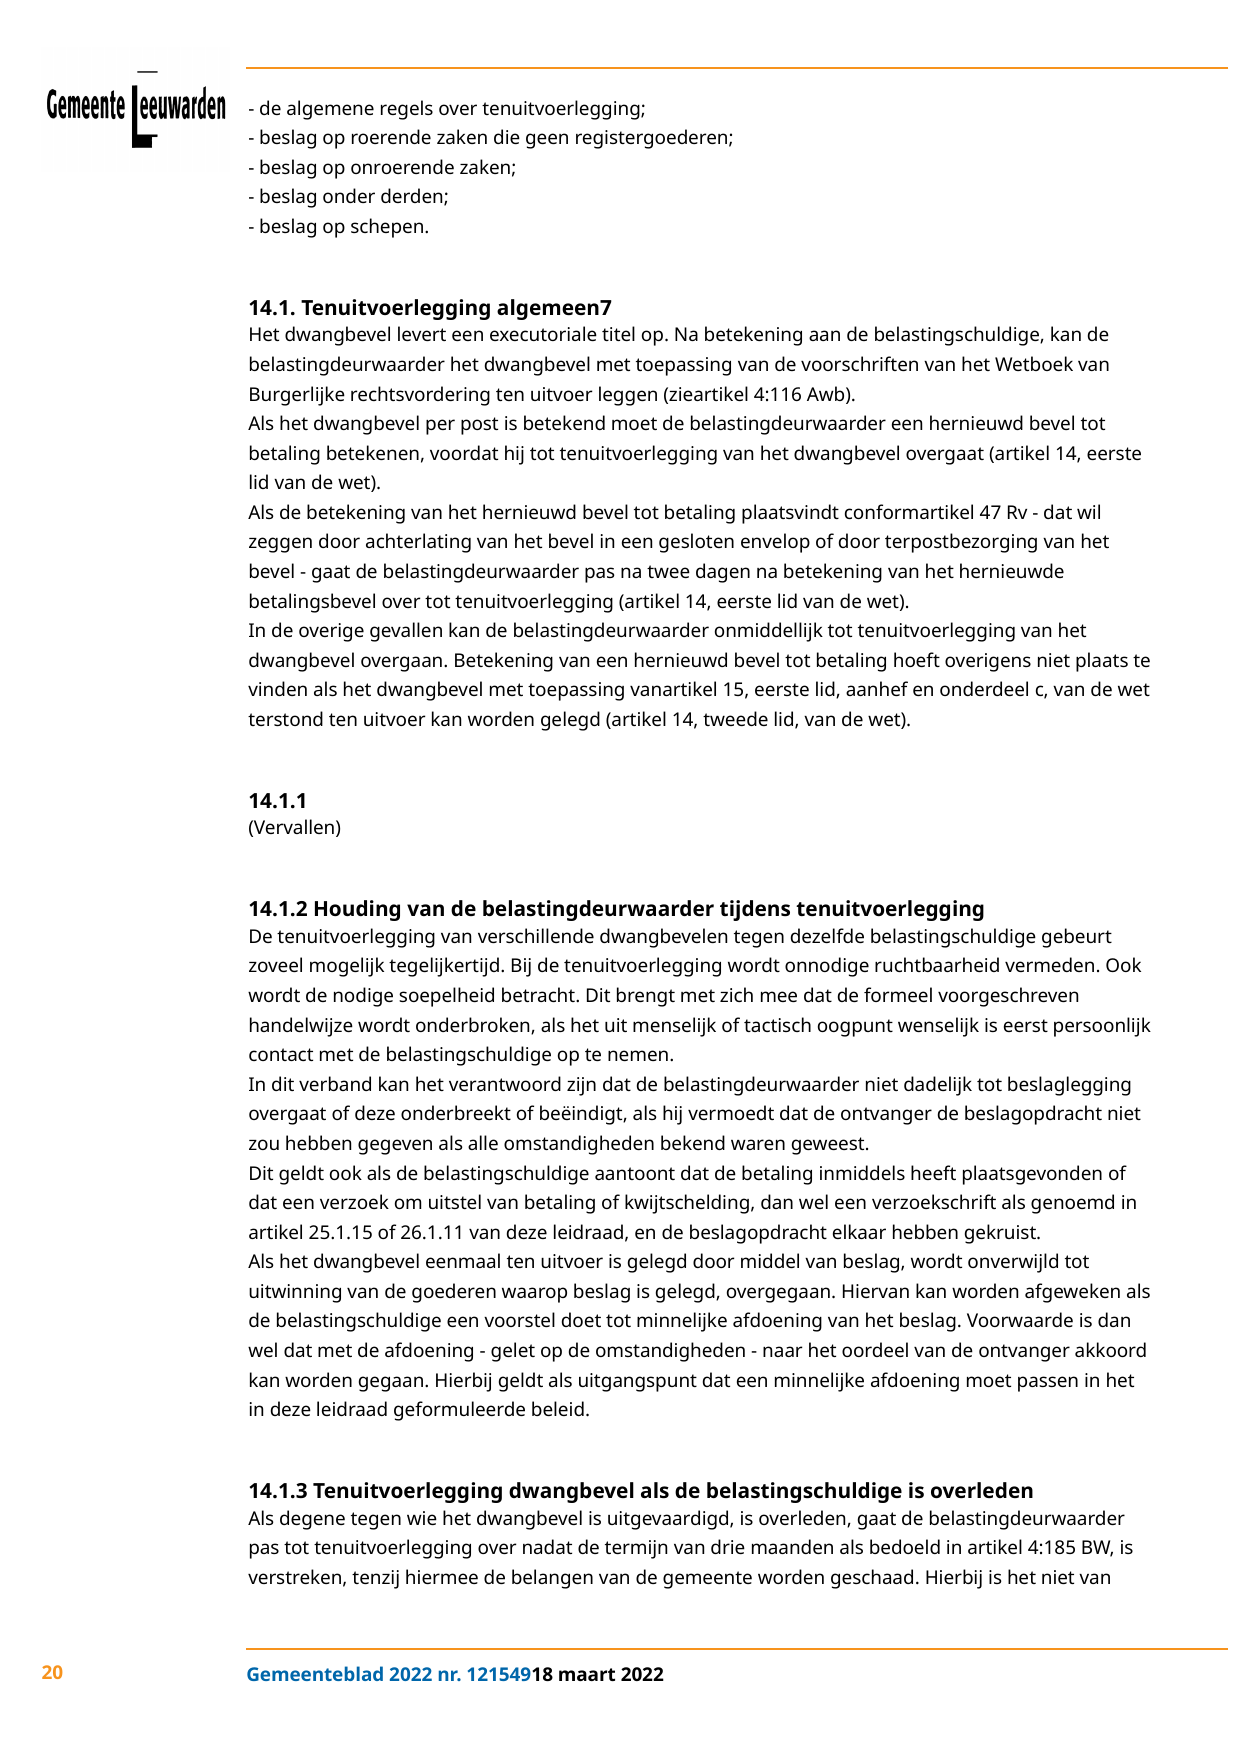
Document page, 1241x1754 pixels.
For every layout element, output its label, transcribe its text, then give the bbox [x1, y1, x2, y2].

text - beslag onder derden; [248, 183, 1152, 209]
text Het dwangbevel levert een executoriale titel op. Na betekening aan de belastingschuldige, kan de belastingdeurwaarder het dwangbevel met toepassing van de voorschriften van het Wetboek van Burgerlijke rechtsvordering ten uitvoer leggen (zieartikel 4:116 Awb). [248, 322, 1152, 406]
text - beslag op onroerende zaken; [248, 154, 1152, 180]
text - beslag op roerende zaken die geen registergoederen; [248, 124, 1152, 150]
text Als degene tegen wie het dwangbevel is uitgevaardigd, is overleden, gaat de belastingdeurwaarder pas tot tenuitvoerlegging over nadat de termijn van drie maanden als bedoeld in artikel 4:185 BW, is verstreken, tenzij hiermee de belangen van de gemeente worden geschaad. Hierbij is het niet van [248, 1505, 1152, 1590]
text - de algemene regels over tenuitvoerlegging; [248, 95, 1152, 121]
picture [41, 47, 231, 172]
text (Vervallen) [248, 814, 1152, 840]
text - beslag op schepen. [248, 213, 1152, 239]
text 14.1.2 Houding van de belastingdeurwaarder tijdens tenuitvoerlegging [248, 894, 1152, 923]
text 14.1. Tenuitvoerlegging algemeen7 [248, 293, 1152, 322]
text Als het dwangbevel eenmaal ten uitvoer is gelegd door middel van beslag, wordt onverwijld tot uitwinning van de goederen waarop beslag is gelegd, overgegaan. Hiervan kan worden afgeweken als de belastingschuldige een voorstel doet tot minnelijke afdoening van het beslag. Voorwaarde is dan wel dat met de afdoening - gelet op de omstandigheden - naar het oordeel van de ontvanger akkoord kan worden gegaan. Hierbij geldt als uitgangspunt dat een minnelijke afdoening moet passen in het in deze leidraad geformuleerde beleid. [248, 1248, 1152, 1422]
text 14.1.1 [248, 786, 1152, 814]
text Dit geldt ook als de belastingschuldige aantoont dat de betaling inmiddels heeft plaatsgevonden of dat een verzoek om uitstel van betaling of kwijtschelding, dan wel een verzoekschrift als genoemd in artikel 25.1.15 of 26.1.11 van deze leidraad, en de beslagopdracht elkaar hebben gekruist. [248, 1160, 1152, 1244]
text In de overige gevallen kan de belastingdeurwaarder onmiddellijk tot tenuitvoerlegging van het dwangbevel overgaan. Betekening van een hernieuwd bevel tot betaling hoeft overigens niet plaats te vinden als het dwangbevel met toepassing vanartikel 15, eerste lid, aanhef en onderdeel c, van de wet terstond ten uitvoer kan worden gelegd (artikel 14, tweede lid, van de wet). [248, 617, 1152, 732]
text Als het dwangbevel per post is betekend moet de belastingdeurwaarder een hernieuwd bevel tot betaling betekenen, voordat hij tot tenuitvoerlegging van het dwangbevel overgaat (artikel 14, eerste lid van de wet). [248, 410, 1152, 495]
text 14.1.3 Tenuitvoerlegging dwangbevel als de belastingschuldige is overleden [248, 1476, 1152, 1505]
text In dit verband kan het verantwoord zijn dat de belastingdeurwaarder niet dadelijk tot beslaglegging overgaat of deze onderbreekt of beëindigt, als hij vermoedt dat de ontvanger de beslagopdracht niet zou hebben gegeven als alle omstandigheden bekend waren geweest. [248, 1071, 1152, 1156]
text Als de betekening van het hernieuwd bevel tot betaling plaatsvindt conformartikel 47 Rv - dat wil zeggen door achterlating van het bevel in een gesloten envelop of door terpostbezorging van het bevel - gaat de belastingdeurwaarder pas na twee dagen na betekening van het hernieuwde betalingsbevel over tot tenuitvoerlegging (artikel 14, eerste lid van de wet). [248, 499, 1152, 613]
text De tenuitvoerlegging van verschillende dwangbevelen tegen dezelfde belastingschuldige gebeurt zoveel mogelijk tegelijkertijd. Bij de tenuitvoerlegging wordt onnodige ruchtbaarheid vermeden. Ook wordt de nodige soepelheid betracht. Dit brengt met zich mee dat de formeel voorgeschreven handelwijze wordt onderbroken, als het uit menselijk of tactisch oogpunt wenselijk is eerst persoonlijk contact met de belastingschuldige op te nemen. [248, 923, 1152, 1067]
